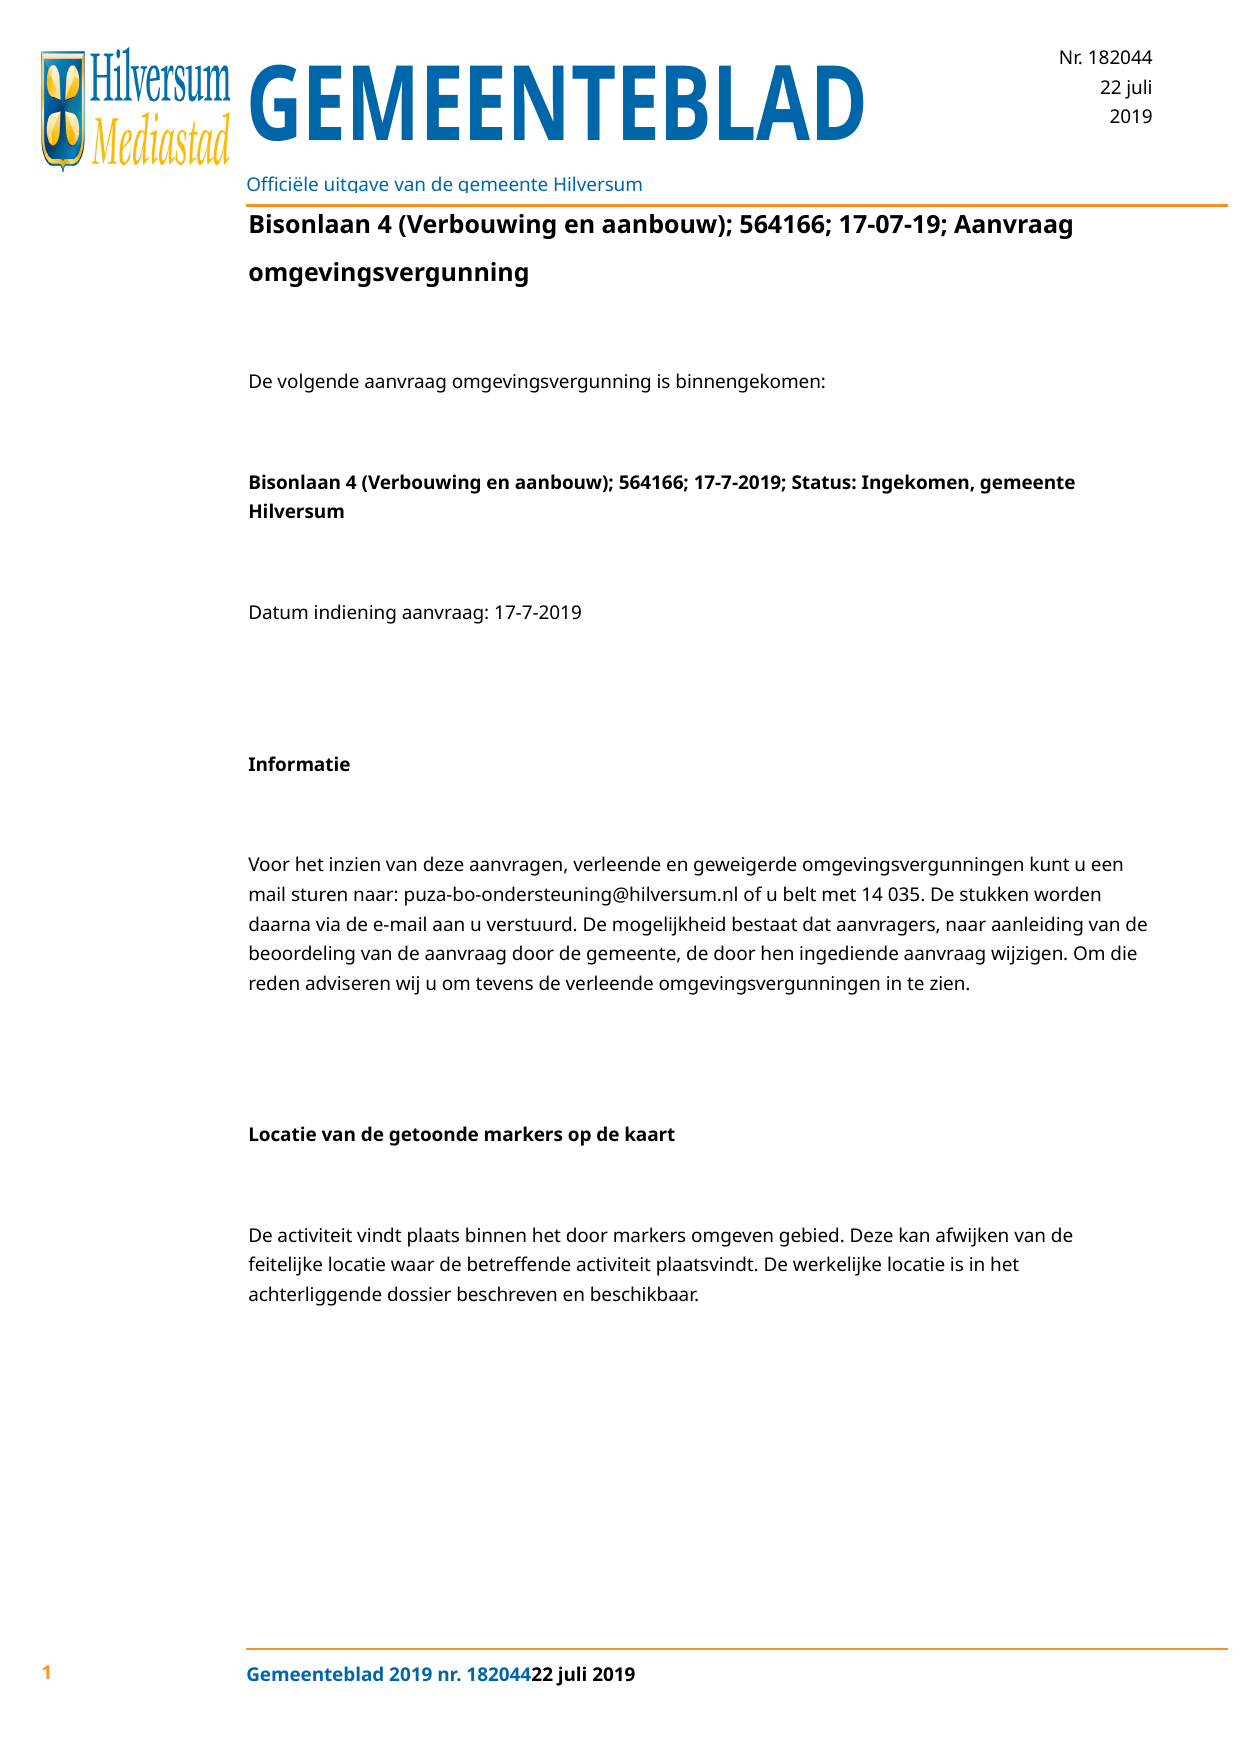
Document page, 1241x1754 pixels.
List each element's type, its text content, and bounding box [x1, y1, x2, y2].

picture [41, 47, 231, 172]
text Locatie van de getoonde markers op de kaart [248, 1121, 1152, 1147]
text Datum indiening aanvraag: 17-7-2019 [248, 599, 1152, 625]
text De activiteit vindt plaats binnen het door markers omgeven gebied. Deze kan afwijken van de feitelijke locatie waar de betreffende activiteit plaatsvindt. De werkelijke locatie is in het achterliggende dossier beschreven en beschikbaar. [248, 1222, 1152, 1307]
text Bisonlaan 4 (Verbouwing en aanbouw); 564166; 17-07-19; Aanvraag omgevingsvergunning [248, 207, 1152, 288]
text De volgende aanvraag omgevingsvergunning is binnengekomen: [248, 368, 1152, 394]
text Informatie [248, 751, 1152, 777]
text Voor het inzien van deze aanvragen, verleende en geweigerde omgevingsvergunningen kunt u een mail sturen naar: puza-bo-ondersteuning@hilversum.nl of u belt met 14 035. De stukken worden daarna via de e-mail aan u verstuurd. De mogelijkheid bestaat dat aanvragers, naar aanleiding van de beoordeling van de aanvraag door de gemeente, de door hen ingediende aanvraag wijzigen. Om die reden adviseren wij u om tevens de verleende omgevingsvergunningen in te zien. [248, 852, 1152, 996]
text Bisonlaan 4 (Verbouwing en aanbouw); 564166; 17-7-2019; Status: Ingekomen, gemeente Hilversum [248, 469, 1152, 524]
